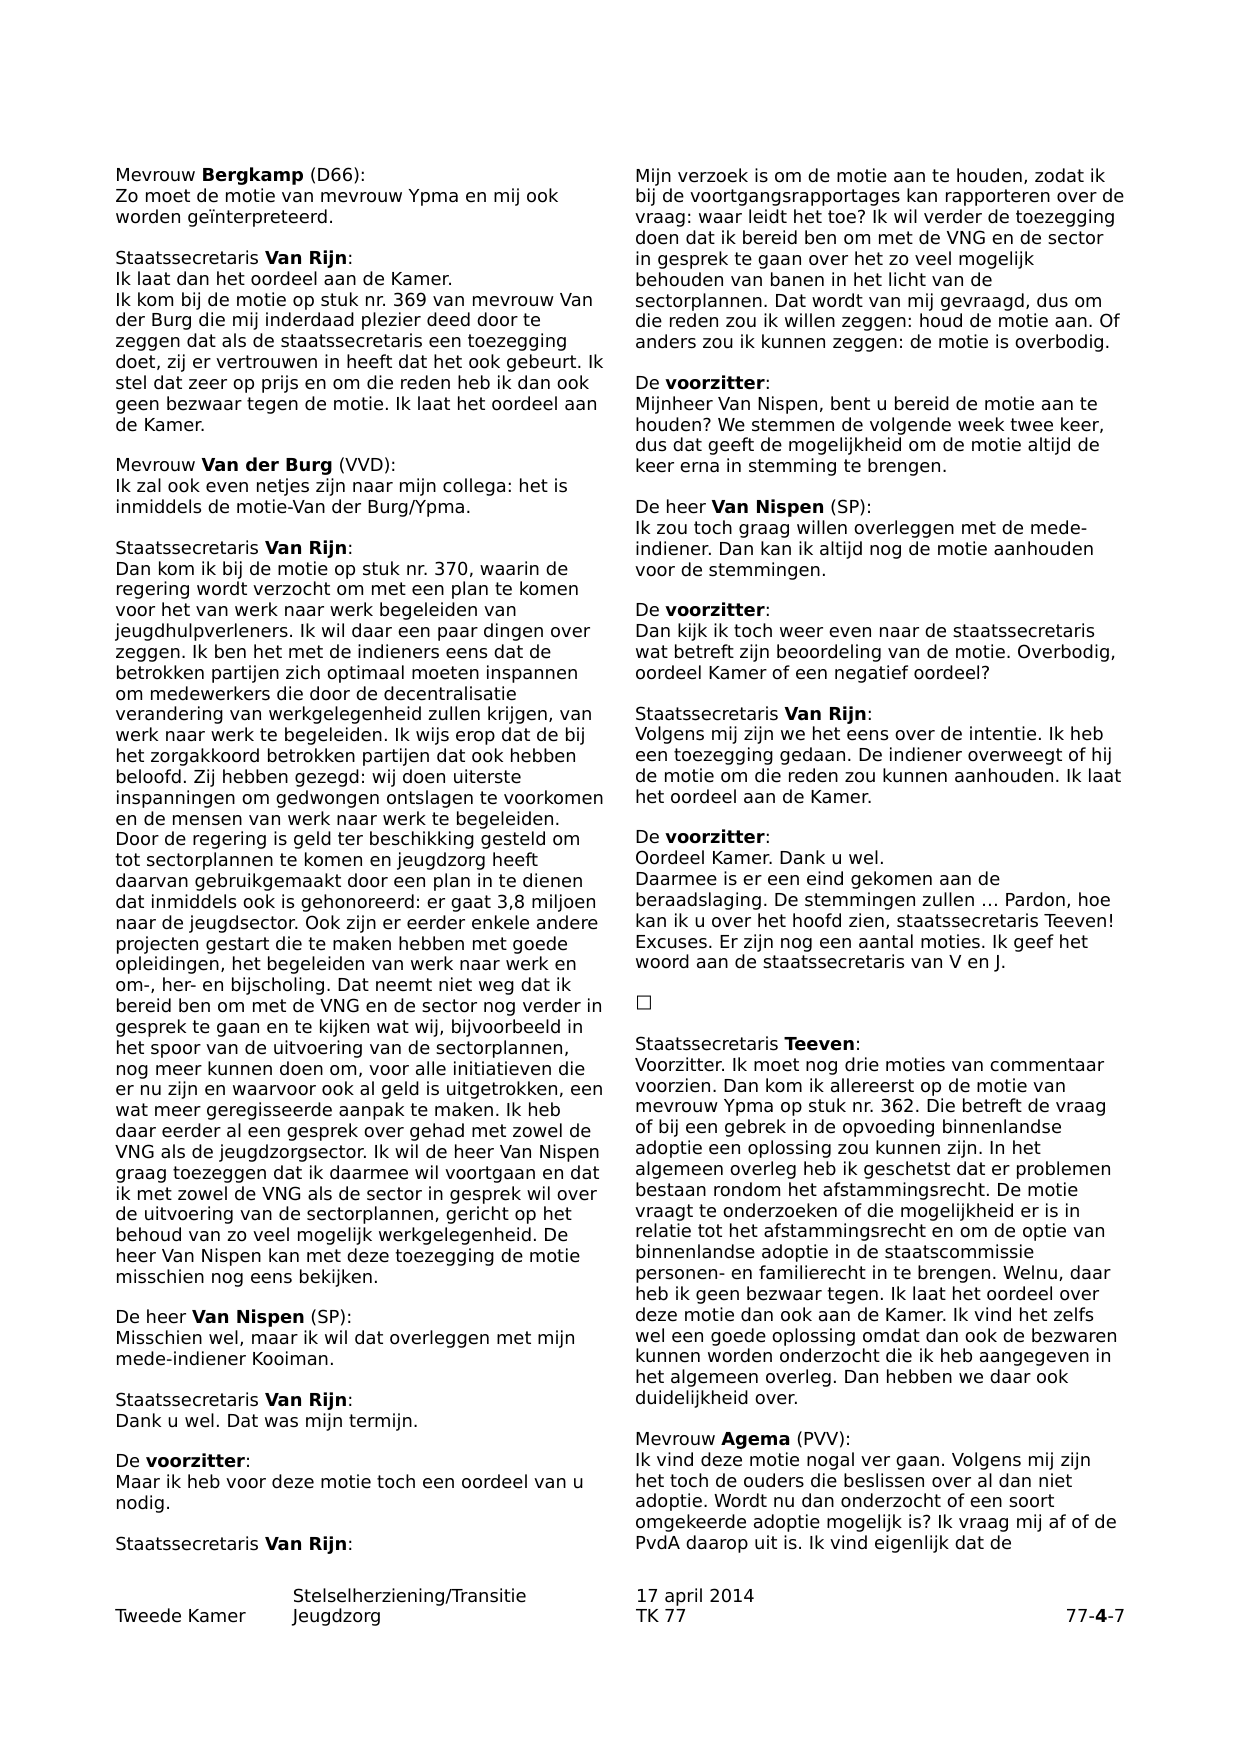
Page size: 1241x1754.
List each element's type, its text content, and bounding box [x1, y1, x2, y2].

text Zo moet de motie van mevrouw Ypma en mij ook worden geïnterpreteerd. [115, 186, 605, 228]
text De heer Van Nispen (SP): [635, 497, 1125, 518]
text Ik zou toch graag willen overleggen met de mede-indiener. Dan kan ik altijd nog de motie aanhouden voor de stemmingen. [635, 518, 1125, 580]
text Dan kijk ik toch weer even naar de staatssecretaris wat betreft zijn beoordeling van de motie. Overbodig, oordeel Kamer of een negatief oordeel? [635, 621, 1125, 683]
text Maar ik heb voor deze motie toch een oordeel van u nodig. [115, 1472, 605, 1514]
text De heer Van Nispen (SP): [115, 1307, 605, 1328]
text Oordeel Kamer. Dank u wel. [635, 848, 1125, 869]
text De voorzitter: [115, 1451, 605, 1472]
text Dan kom ik bij de motie op stuk nr. 370, waarin de regering wordt verzocht om met een plan te komen voor het van werk naar werk begeleiden van jeugdhulpverleners. Ik wil daar een paar dingen over zeggen. Ik ben het met de indieners eens dat de betrokken partijen zich optimaal moeten inspannen om medewerkers die door de decentralisatie verandering van werkgelegenheid zullen krijgen, van werk naar werk te begeleiden. Ik wijs erop dat de bij het zorgakkoord betrokken partijen dat ook hebben beloofd. Zij hebben gezegd: wij doen uiterste inspanningen om gedwongen ontslagen te voorkomen en de mensen van werk naar werk te begeleiden. Door de regering is geld ter beschikking gesteld om tot sectorplannen te komen en jeugdzorg heeft daarvan gebruikgemaakt door een plan in te dienen dat inmiddels ook is gehonoreerd: er gaat 3,8 miljoen naar de jeugdsector. Ook zijn er eerder enkele andere projecten gestart die te maken hebben met goede opleidingen, het begeleiden van werk naar werk en om-, her- en bijscholing. Dat neemt niet weg dat ik bereid ben om met de VNG en de sector nog verder in gesprek te gaan en te kijken wat wij, bijvoorbeeld in het spoor van de uitvoering van de sectorplannen, nog meer kunnen doen om, voor alle initiatieven die er nu zijn en waarvoor ook al geld is uitgetrokken, een wat meer geregisseerde aanpak te maken. Ik heb daar eerder al een gesprek over gehad met zowel de VNG als de jeugdzorgsector. Ik wil de heer Van Nispen graag toezeggen dat ik daarmee wil voortgaan en dat ik met zowel de VNG als de sector in gesprek wil over de uitvoering van de sectorplannen, gericht op het behoud van zo veel mogelijk werkgelegenheid. De heer Van Nispen kan met deze toezegging de motie misschien nog eens bekijken. [115, 558, 605, 1287]
text De voorzitter: [635, 373, 1125, 393]
text Misschien wel, maar ik wil dat overleggen met mijn mede-indiener Kooiman. [115, 1328, 605, 1370]
text ⬜ [635, 993, 1125, 1014]
text Voorzitter. Ik moet nog drie moties van commentaar voorzien. Dan kom ik allereerst op de motie van mevrouw Ypma op stuk nr. 362. Die betreft de vraag of bij een gebrek in de opvoeding binnenlandse adoptie een oplossing zou kunnen zijn. In het algemeen overleg heb ik geschetst dat er problemen bestaan rondom het afstammingsrecht. De motie vraagt te onderzoeken of die mogelijkheid er is in relatie tot het afstammingsrecht en om de optie van binnenlandse adoptie in de staatscommissie personen- en familierecht in te brengen. Welnu, daar heb ik geen bezwaar tegen. Ik laat het oordeel over deze motie dan ook aan de Kamer. Ik vind het zelfs wel een goede oplossing omdat dan ook de bezwaren kunnen worden onderzocht die ik heb aangegeven in het algemeen overleg. Dan hebben we daar ook duidelijkheid over. [635, 1054, 1125, 1409]
text Daarmee is er een eind gekomen aan de beraadslaging. De stemmingen zullen … Pardon, hoe kan ik u over het hoofd zien, staatssecretaris Teeven! Excuses. Er zijn nog een aantal moties. Ik geef het woord aan de staatssecretaris van V en J. [635, 869, 1125, 973]
text Volgens mij zijn we het eens over de intentie. Ik heb een toezegging gedaan. De indiener overweegt of hij de motie om die reden zou kunnen aanhouden. Ik laat het oordeel aan de Kamer. [635, 724, 1125, 807]
text Staatssecretaris Van Rijn: [115, 1534, 605, 1554]
text De voorzitter: [635, 827, 1125, 848]
text Mijnheer Van Nispen, bent u bereid de motie aan te houden? We stemmen de volgende week twee keer, dus dat geeft de mogelijkheid om de motie altijd de keer erna in stemming te brengen. [635, 393, 1125, 477]
text Mijn verzoek is om de motie aan te houden, zodat ik bij de voortgangsrapportages kan rapporteren over de vraag: waar leidt het toe? Ik wil verder de toezegging doen dat ik bereid ben om met de VNG en de sector in gesprek te gaan over het zo veel mogelijk behouden van banen in het licht van de sectorplannen. Dat wordt van mij gevraagd, dus om die reden zou ik willen zeggen: houd de motie aan. Of anders zou ik kunnen zeggen: de motie is overbodig. [635, 165, 1125, 353]
text Ik vind deze motie nogal ver gaan. Volgens mij zijn het toch de ouders die beslissen over al dan niet adoptie. Wordt nu dan onderzocht of een soort omgekeerde adoptie mogelijk is? Ik vraag mij af of de PvdA daarop uit is. Ik vind eigenlijk dat de [635, 1449, 1125, 1554]
text De voorzitter: [635, 600, 1125, 621]
text Dank u wel. Dat was mijn termijn. [115, 1411, 605, 1431]
text Ik laat dan het oordeel aan de Kamer. [115, 268, 605, 289]
text Staatssecretaris Van Rijn: [115, 1390, 605, 1411]
text Ik kom bij de motie op stuk nr. 369 van mevrouw Van der Burg die mij inderdaad plezier deed door te zeggen dat als de staatssecretaris een toezegging doet, zij er vertrouwen in heeft dat het ook gebeurt. Ik stel dat zeer op prijs en om die reden heb ik dan ook geen bezwaar tegen de motie. Ik laat het oordeel aan de Kamer. [115, 289, 605, 435]
text Mevrouw Van der Burg (VVD): [115, 455, 605, 476]
text Ik zal ook even netjes zijn naar mijn collega: het is inmiddels de motie-Van der Burg/Ypma. [115, 476, 605, 517]
text Staatssecretaris Van Rijn: [635, 703, 1125, 724]
text Staatssecretaris Van Rijn: [115, 537, 605, 558]
text Staatssecretaris Teeven: [635, 1034, 1125, 1054]
text Staatssecretaris Van Rijn: [115, 248, 605, 268]
text Mevrouw Agema (PVV): [635, 1429, 1125, 1449]
text Mevrouw Bergkamp (D66): [115, 165, 605, 186]
